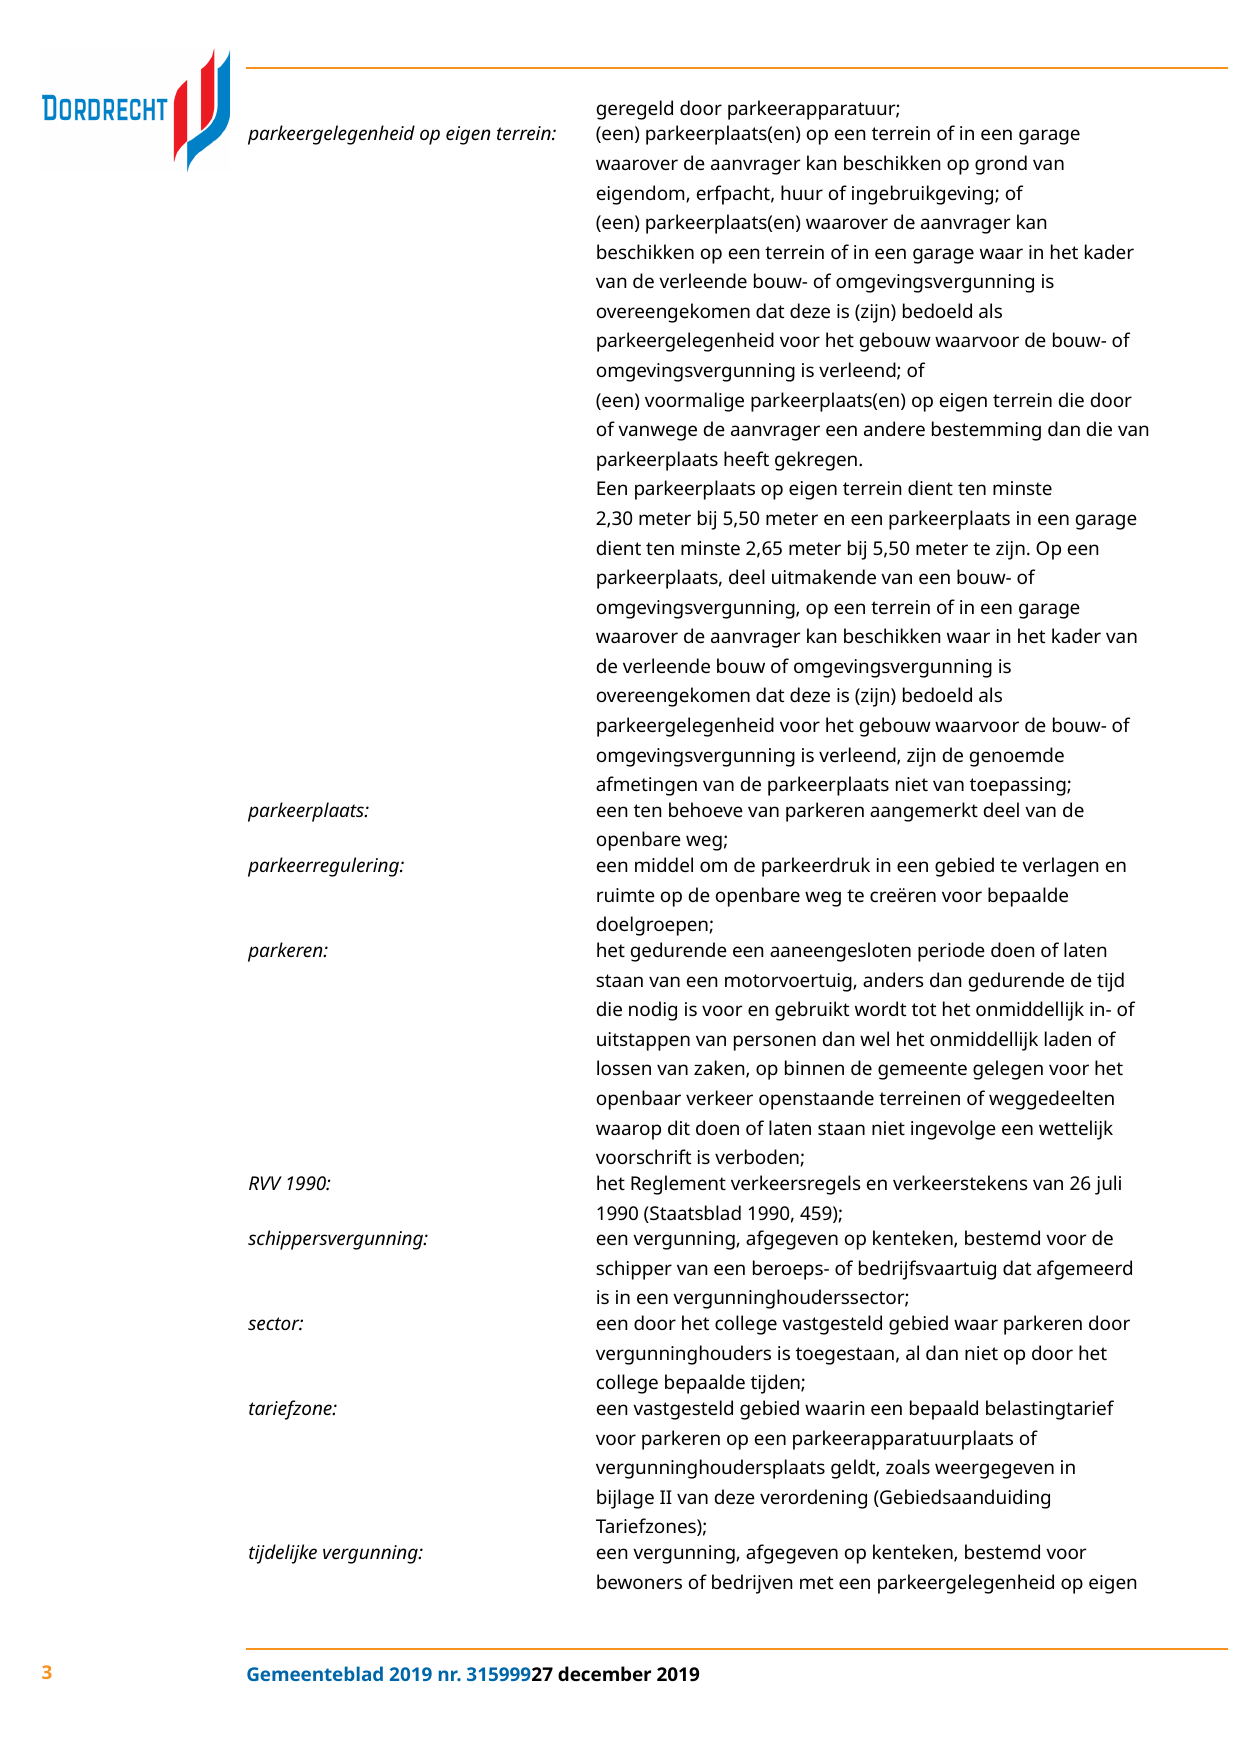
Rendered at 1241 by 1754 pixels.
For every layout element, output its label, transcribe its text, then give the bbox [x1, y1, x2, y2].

picture [41, 47, 231, 172]
table_cell een middel om de parkeerdruk in een gebied te verlagen en ruimte op de openbare weg te creëren voor bepaalde doelgroepen; [596, 853, 1152, 937]
table_cell (een) parkeerplaats(en) op een terrein of in een garage waarover de aanvrager kan beschikken op grond van eigendom, erfpacht, huur of ingebruikgeving; of (een) parkeerplaats(en) waarover de aanvrager kan beschikken op een terrein of in een garage waar in het kader van de verleende bouw- of omgevingsvergunning is overeengekomen dat deze is (zijn) bedoeld als parkeergelegenheid voor het gebouw waarvoor de bouw- of omgevingsvergunning is verleend; of (een) voormalige parkeerplaats(en) op eigen terrein die door of vanwege de aanvrager een andere bestemming dan die van parkeerplaats heeft gekregen. Een parkeerplaats op eigen terrein dient ten minste 2,30 meter bij 5,50 meter en een parkeerplaats in een garage dient ten minste 2,65 meter bij 5,50 meter te zijn. Op een parkeerplaats, deel uitmakende van een bouw- of omgevingsvergunning, op een terrein of in een garage waarover de aanvrager kan beschikken waar in het kader van de verleende bouw of omgevingsvergunning is overeengekomen dat deze is (zijn) bedoeld als parkeergelegenheid voor het gebouw waarvoor de bouw- of omgevingsvergunning is verleend, zijn de genoemde afmetingen van de parkeerplaats niet van toepassing; [596, 121, 1152, 797]
table_cell tariefzone: [248, 1395, 596, 1539]
table_cell parkeerregulering: [248, 853, 596, 937]
table_cell een door het college vastgesteld gebied waar parkeren door vergunninghouders is toegestaan, al dan niet op door het college bepaalde tijden; [596, 1310, 1152, 1395]
table_cell tijdelijke vergunning: [248, 1539, 596, 1594]
table_cell een vergunning, afgegeven op kenteken, bestemd voor bewoners of bedrijven met een parkeergelegenheid op eigen [596, 1539, 1152, 1594]
table_cell geregeld door parkeerapparatuur; [596, 95, 1152, 121]
table_cell het gedurende een aaneengesloten periode doen of laten staan van een motorvoertuig, anders dan gedurende de tijd die nodig is voor en gebruikt wordt tot het onmiddellijk in- of uitstappen van personen dan wel het onmiddellijk laden of lossen van zaken, op binnen de gemeente gelegen voor het openbaar verkeer openstaande terreinen of weggedeelten waarop dit doen of laten staan niet ingevolge een wettelijk voorschrift is verboden; [596, 937, 1152, 1170]
table_cell schippersvergunning: [248, 1225, 596, 1310]
table_cell een vergunning, afgegeven op kenteken, bestemd voor de schipper van een beroeps- of bedrijfsvaartuig dat afgemeerd is in een vergunninghouderssector; [596, 1225, 1152, 1310]
table_cell [248, 95, 596, 121]
table_cell een vastgesteld gebied waarin een bepaald belastingtarief voor parkeren op een parkeerapparatuurplaats of vergunninghoudersplaats geldt, zoals weergegeven in bijlage II van deze verordening (Gebiedsaanduiding Tariefzones); [596, 1395, 1152, 1539]
table_cell parkeren: [248, 937, 596, 1170]
table_cell parkeerplaats: [248, 797, 596, 852]
table_cell een ten behoeve van parkeren aangemerkt deel van de openbare weg; [596, 797, 1152, 852]
table_cell RVV 1990: [248, 1170, 596, 1225]
table_cell parkeergelegenheid op eigen terrein: [248, 121, 596, 797]
table_cell het Reglement verkeersregels en verkeerstekens van 26 juli 1990 (Staatsblad 1990, 459); [596, 1170, 1152, 1225]
table_cell sector: [248, 1310, 596, 1395]
